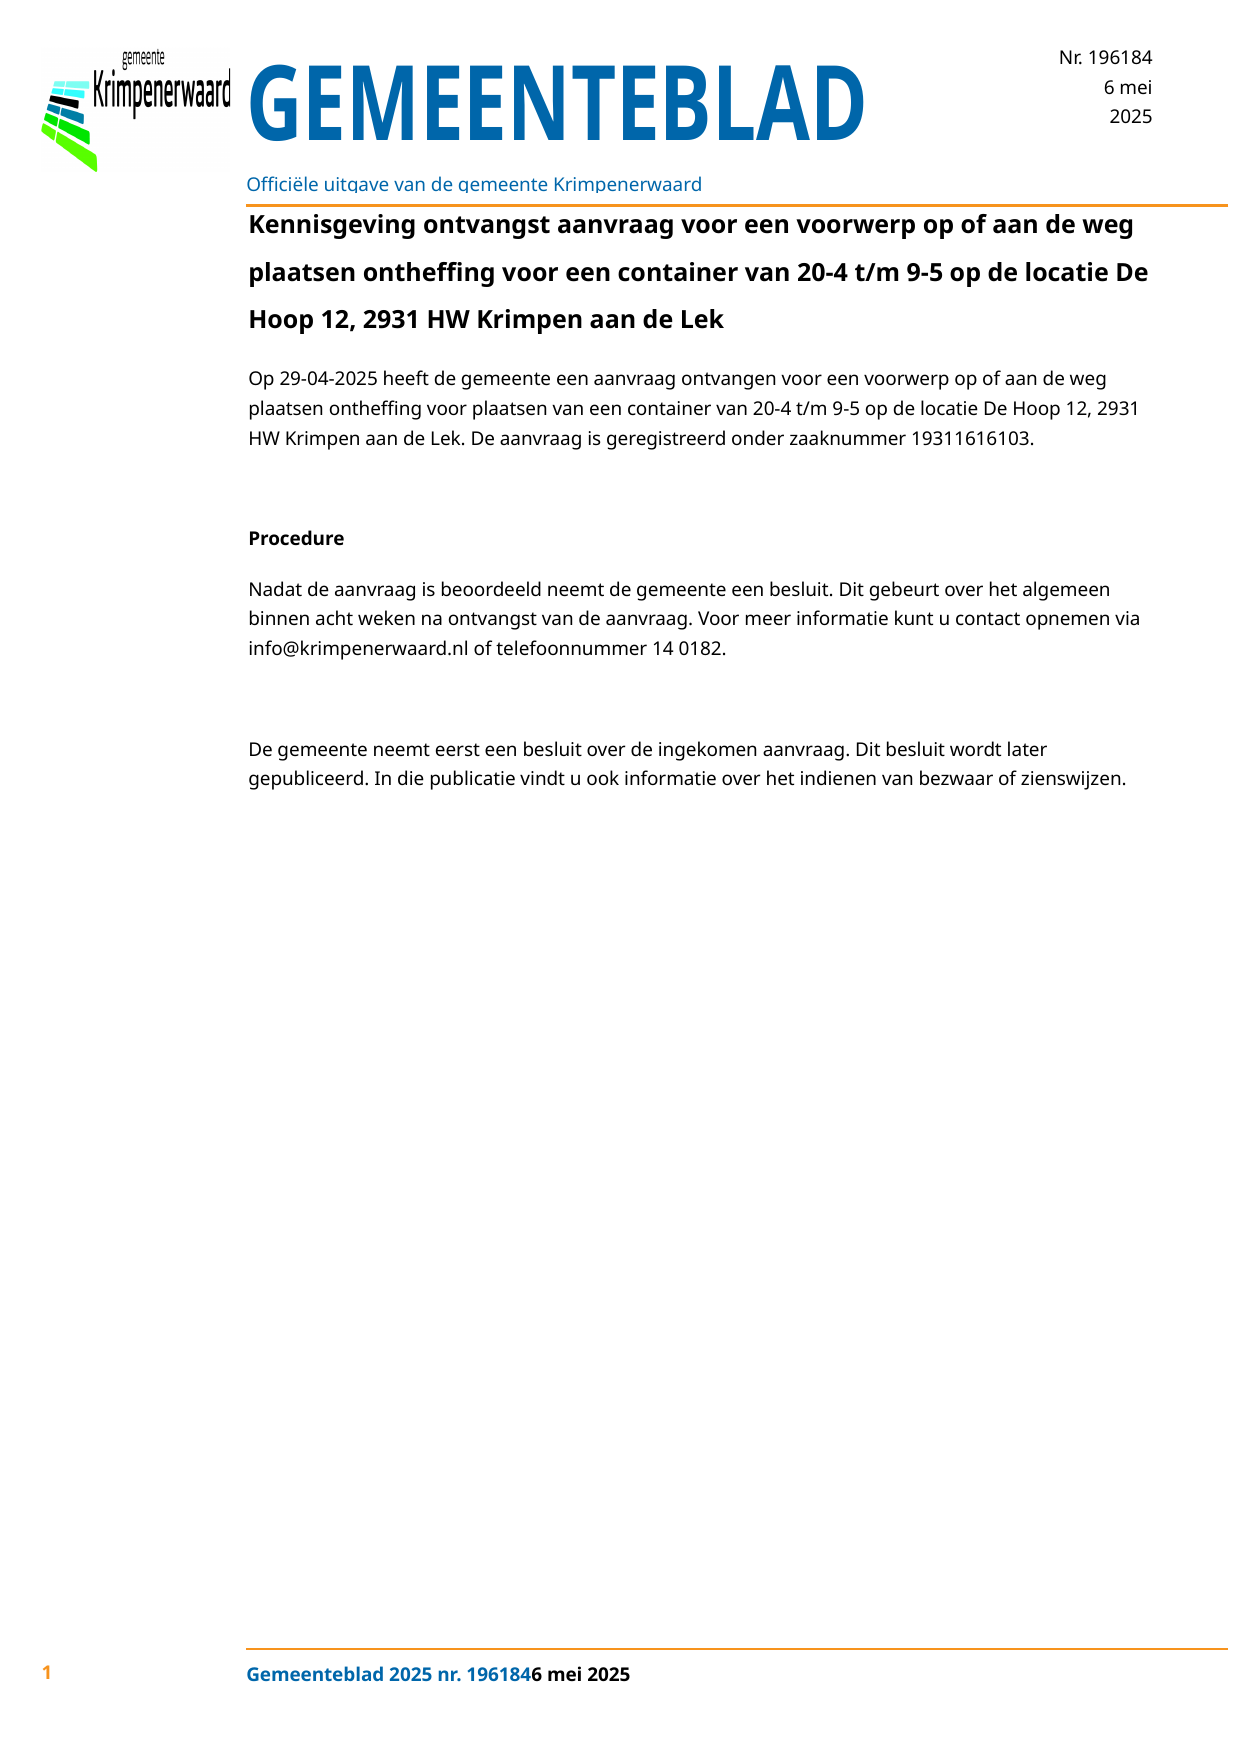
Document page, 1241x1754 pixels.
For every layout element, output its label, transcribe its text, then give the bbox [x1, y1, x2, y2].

text De gemeente neemt eerst een besluit over de ingekomen aanvraag. Dit besluit wordt later gepubliceerd. In die publicatie vindt u ook informatie over het indienen van bezwaar of zienswijzen. [248, 736, 1152, 791]
text Kennisgeving ontvangst aanvraag voor een voorwerp op of aan de weg plaatsen ontheffing voor een container van 20-4 t/m 9-5 op de locatie De Hoop 12, 2931 HW Krimpen aan de Lek [248, 207, 1152, 336]
text Op 29-04-2025 heeft de gemeente een aanvraag ontvangen voor een voorwerp op of aan de weg plaatsen ontheffing voor plaatsen van een container van 20-4 t/m 9-5 op de locatie De Hoop 12, 2931 HW Krimpen aan de Lek. De aanvraag is geregistreerd onder zaaknummer 19311616103. [248, 366, 1152, 450]
picture [41, 47, 231, 172]
text Procedure [248, 526, 1152, 551]
text Nadat de aanvraag is beoordeeld neemt de gemeente een besluit. Dit gebeurt over het algemeen binnen acht weken na ontvangst van de aanvraag. Voor meer informatie kunt u contact opnemen via info@krimpenerwaard.nl of telefoonnummer 14 0182. [248, 576, 1152, 661]
